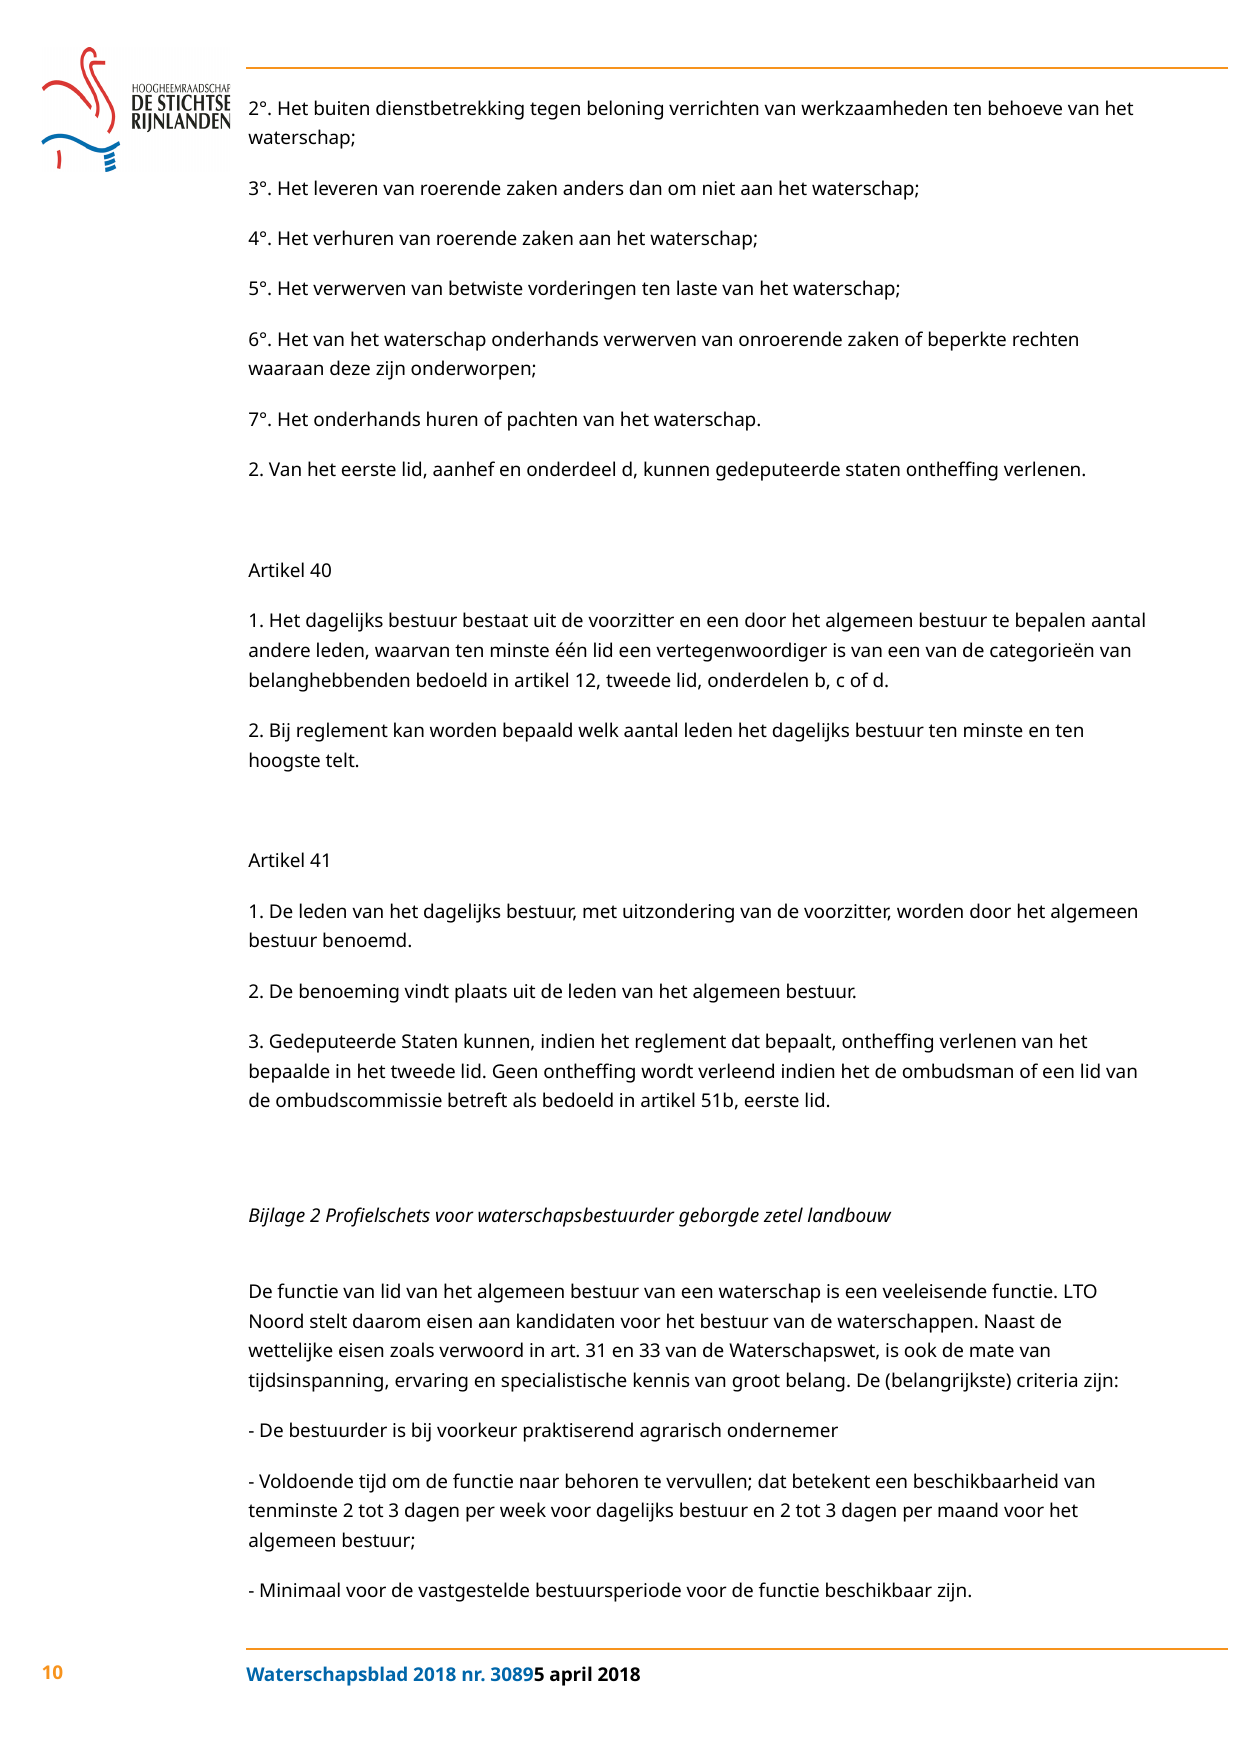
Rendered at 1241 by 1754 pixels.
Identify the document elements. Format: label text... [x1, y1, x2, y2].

picture [41, 47, 231, 172]
text 7°. Het onderhands huren of pachten van het waterschap. [248, 406, 1152, 432]
text Artikel 40 [248, 557, 1152, 583]
text 6°. Het van het waterschap onderhands verwerven van onroerende zaken of beperkte rechten waaraan deze zijn onderworpen; [248, 326, 1152, 381]
text 2. Van het eerste lid, aanhef en onderdeel d, kunnen gedeputeerde staten ontheffing verlenen. [248, 456, 1152, 482]
text De functie van lid van het algemeen bestuur van een waterschap is een veeleisende functie. LTO Noord stelt daarom eisen aan kandidaten voor het bestuur van de waterschappen. Naast de wettelijke eisen zoals verwoord in art. 31 en 33 van de Waterschapswet, is ook de mate van tijdsinspanning, ervaring en specialistische kennis van groot belang. De (belangrijkste) criteria zijn: [248, 1278, 1152, 1393]
text 5°. Het verwerven van betwiste vorderingen ten laste van het waterschap; [248, 276, 1152, 301]
text - Minimaal voor de vastgestelde bestuursperiode voor de functie beschikbaar zijn. [248, 1577, 1152, 1603]
text 4°. Het verhuren van roerende zaken aan het waterschap; [248, 225, 1152, 251]
text 1. Het dagelijks bestuur bestaat uit de voorzitter en een door het algemeen bestuur te bepalen aantal andere leden, waarvan ten minste één lid een vertegenwoordiger is van een van de categorieën van belanghebbenden bedoeld in artikel 12, tweede lid, onderdelen b, c of d. [248, 608, 1152, 693]
text - De bestuurder is bij voorkeur praktiserend agrarisch ondernemer [248, 1417, 1152, 1443]
text - Voldoende tijd om de functie naar behoren te vervullen; dat betekent een beschikbaarheid van tenminste 2 tot 3 dagen per week voor dagelijks bestuur en 2 tot 3 dagen per maand voor het algemeen bestuur; [248, 1468, 1152, 1553]
text 1. De leden van het dagelijks bestuur, met uitzondering van de voorzitter, worden door het algemeen bestuur benoemd. [248, 898, 1152, 953]
text Artikel 41 [248, 848, 1152, 873]
text Bijlage 2 Profielschets voor waterschapsbestuurder geborgde zetel landbouw [248, 1202, 1152, 1228]
text 2. Bij reglement kan worden bepaald welk aantal leden het dagelijks bestuur ten minste en ten hoogste telt. [248, 717, 1152, 773]
text 3°. Het leveren van roerende zaken anders dan om niet aan het waterschap; [248, 175, 1152, 201]
text 2°. Het buiten dienstbetrekking tegen beloning verrichten van werkzaamheden ten behoeve van het waterschap; [248, 95, 1152, 150]
text 3. Gedeputeerde Staten kunnen, indien het reglement dat bepaalt, ontheffing verlenen van het bepaalde in het tweede lid. Geen ontheffing wordt verleend indien het de ombudsman of een lid van de ombudscommissie betreft als bedoeld in artikel 51b, eerste lid. [248, 1028, 1152, 1113]
text 2. De benoeming vindt plaats uit de leden van het algemeen bestuur. [248, 978, 1152, 1004]
